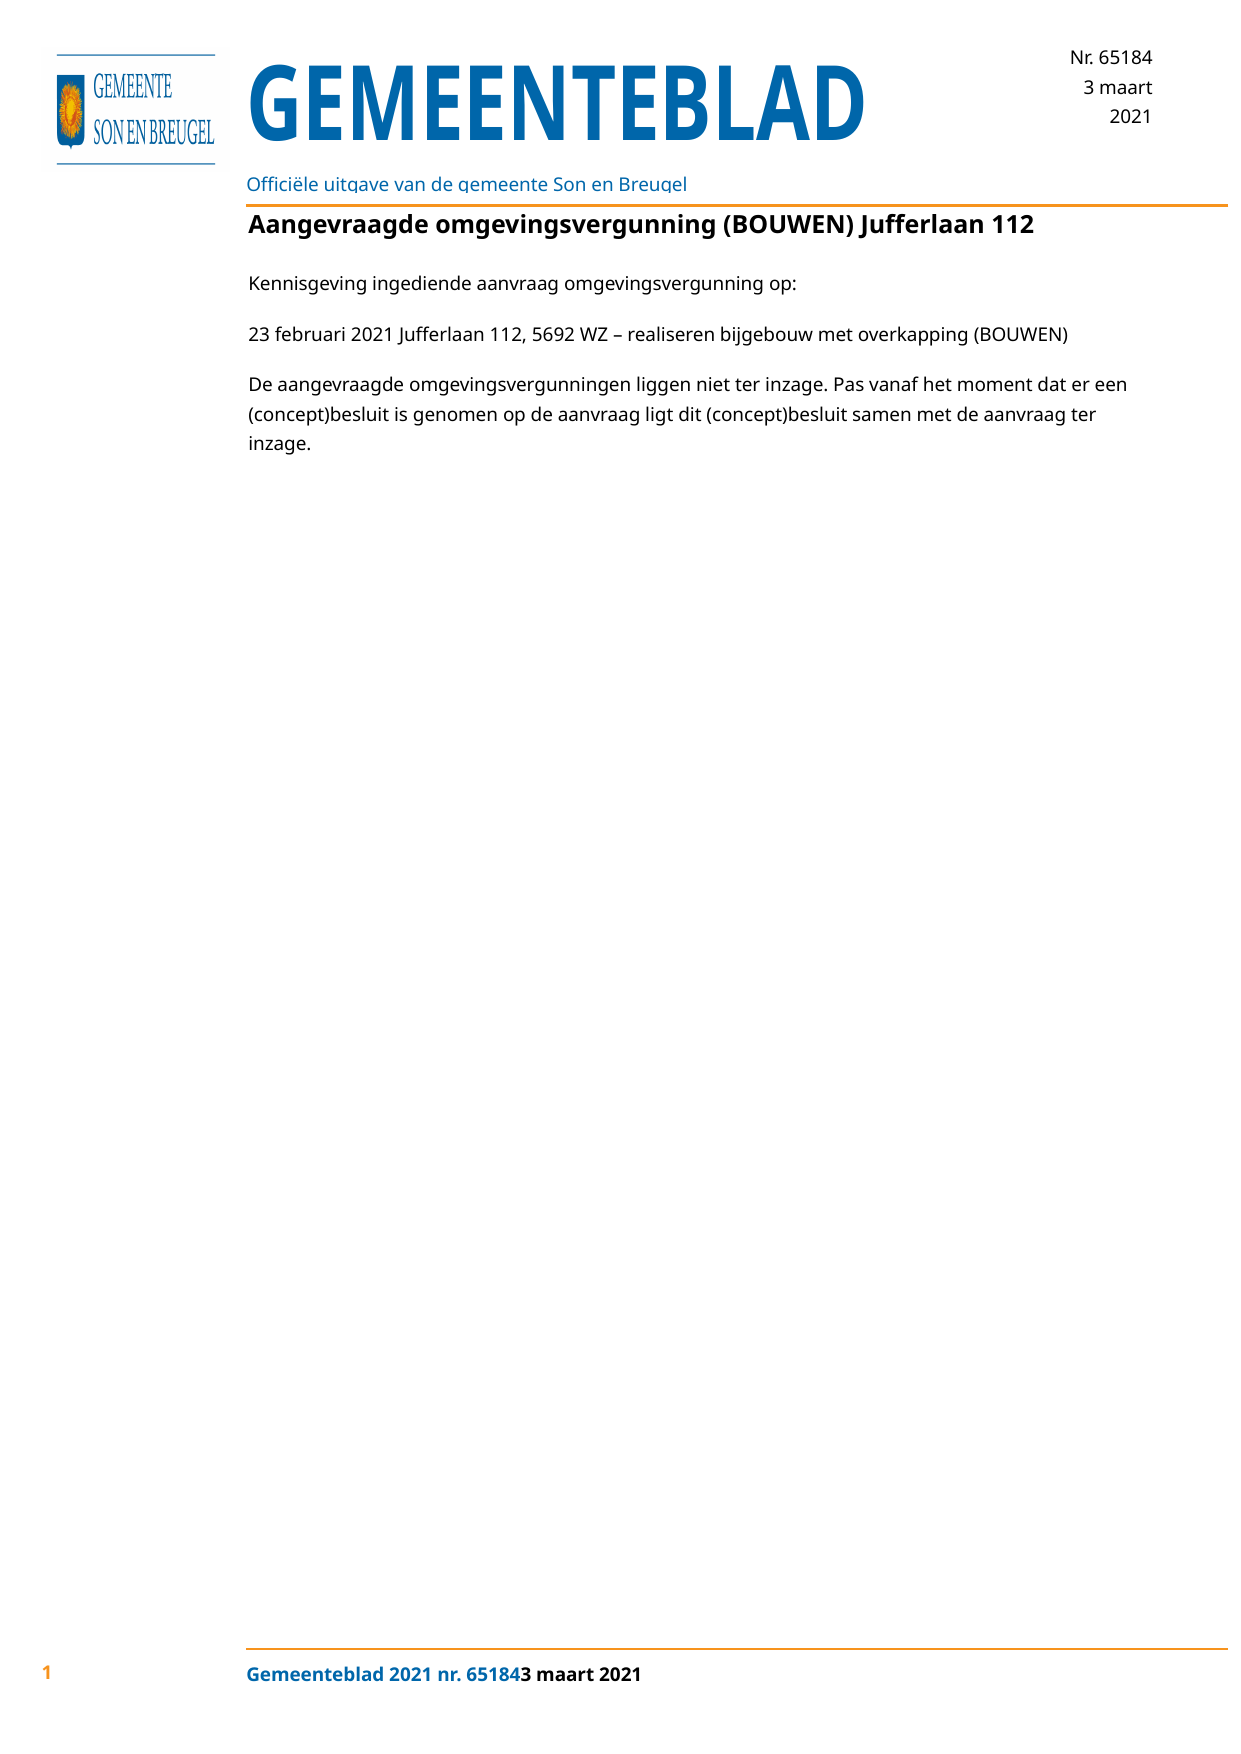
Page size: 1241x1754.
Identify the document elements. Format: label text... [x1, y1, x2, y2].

picture [41, 47, 231, 172]
text Aangevraagde omgevingsvergunning (BOUWEN) Jufferlaan 112 [248, 207, 1152, 241]
text Kennisgeving ingediende aanvraag omgevingsvergunning op: [248, 270, 1152, 296]
text 23 februari 2021 Jufferlaan 112, 5692 WZ – realiseren bijgebouw met overkapping (BOUWEN) [248, 321, 1152, 346]
text De aangevraagde omgevingsvergunningen liggen niet ter inzage. Pas vanaf het moment dat er een (concept)besluit is genomen op de aanvraag ligt dit (concept)besluit samen met de aanvraag ter inzage. [248, 371, 1152, 456]
